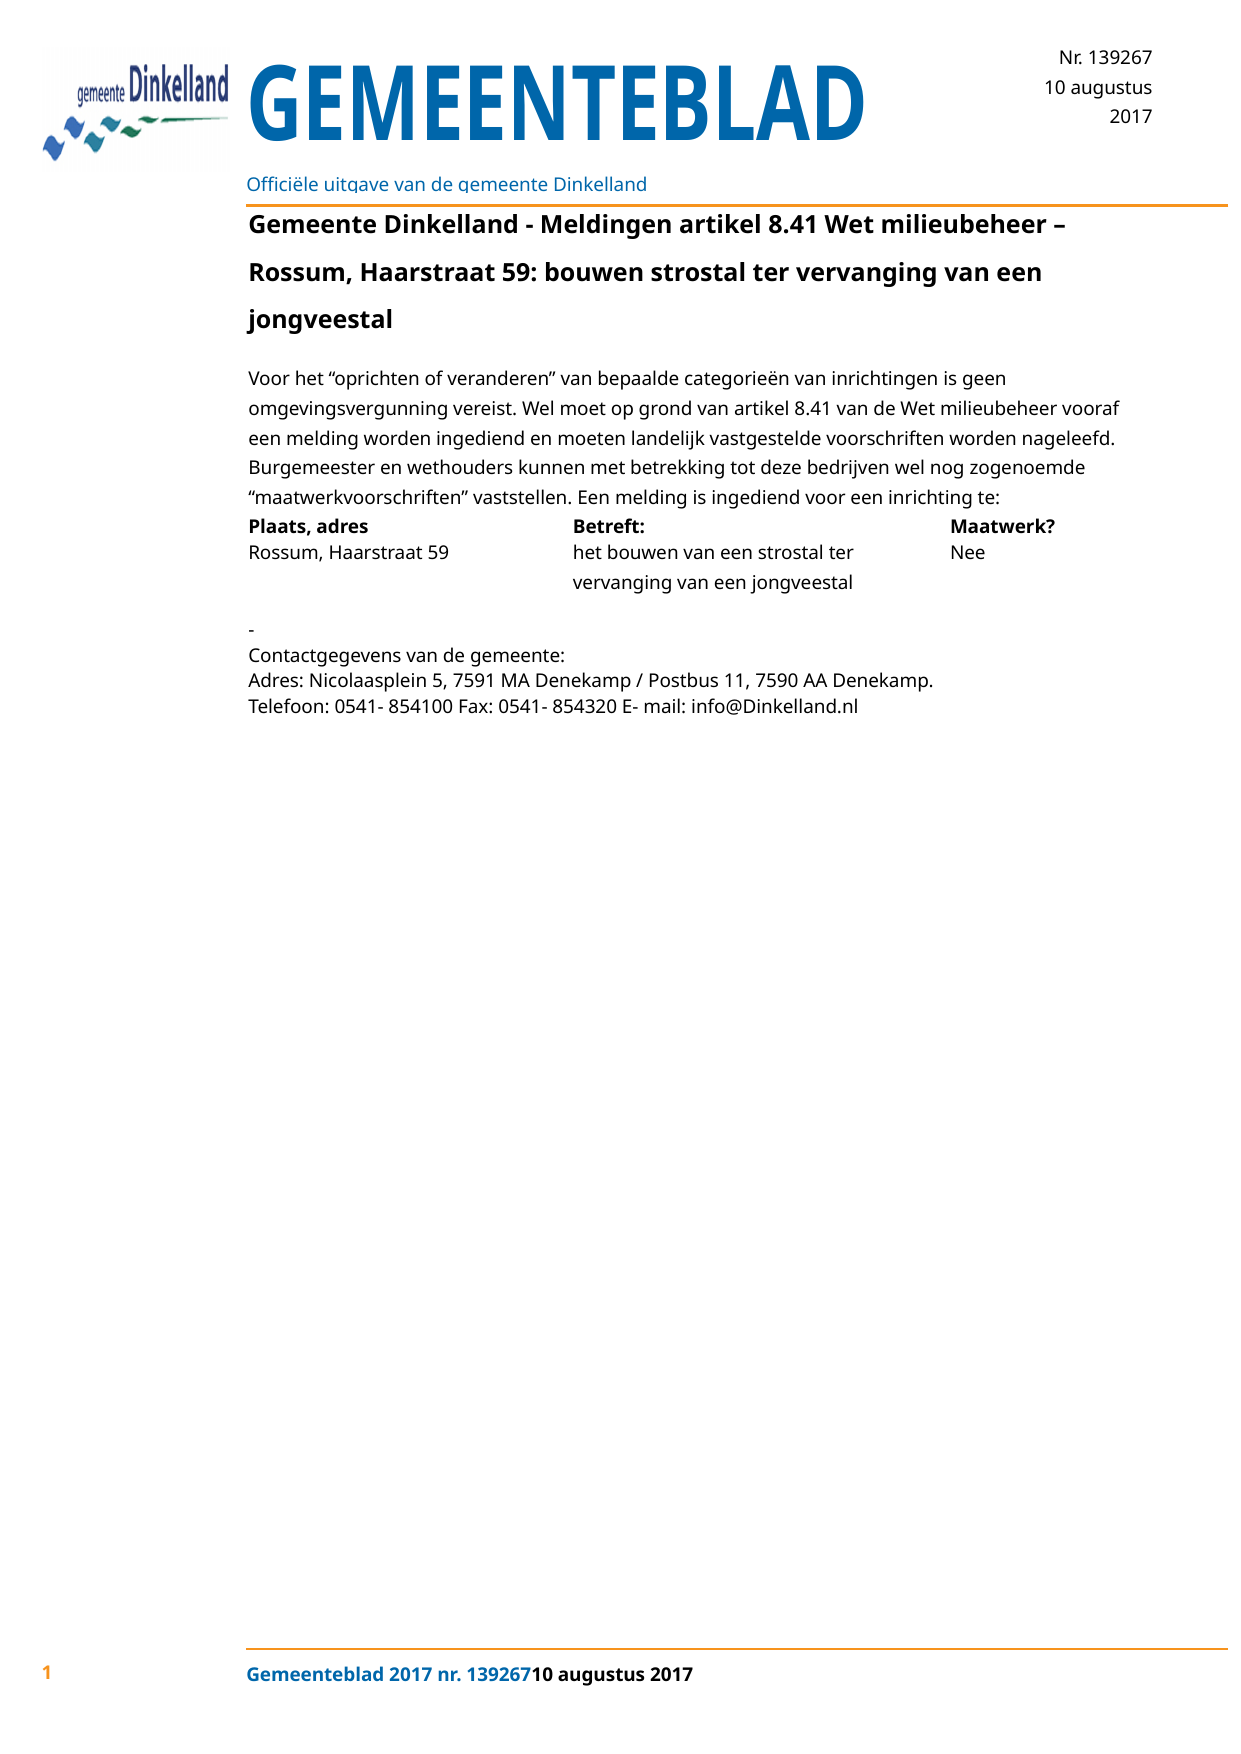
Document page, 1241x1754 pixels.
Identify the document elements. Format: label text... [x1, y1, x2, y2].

text Gemeente Dinkelland - Meldingen artikel 8.41 Wet milieubeheer – Rossum, Haarstraat 59: bouwen strostal ter vervanging van een jongveestal [248, 207, 1152, 336]
table_header Plaats, adres [248, 514, 573, 539]
table_header Betreft: [573, 514, 950, 539]
text Voor het “oprichten of veranderen” van bepaalde categorieën van inrichtingen is geen omgevingsvergunning vereist. Wel moet op grond van artikel 8.41 van de Wet milieubeheer vooraf een melding worden ingediend en moeten landelijk vastgestelde voorschriften worden nageleefd. Burgemeester en wethouders kunnen met betrekking tot deze bedrijven wel nog zogenoemde “maatwerkvoorschriften” vaststellen. Een melding is ingediend voor een inrichting te: [248, 366, 1152, 509]
table_cell Nee [950, 539, 1152, 594]
text Contactgegevens van de gemeente: [248, 642, 1152, 667]
text Telefoon: 0541- 854100 Fax: 0541- 854320 E- mail: info@Dinkelland.nl [248, 693, 1152, 719]
text - [248, 616, 1152, 642]
text Adres: Nicolaasplein 5, 7591 MA Denekamp / Postbus 11, 7590 AA Denekamp. [248, 667, 1152, 693]
table_header Maatwerk? [950, 514, 1152, 539]
picture [41, 47, 231, 172]
table_cell Rossum, Haarstraat 59 [248, 539, 573, 594]
table_cell het bouwen van een strostal ter vervanging van een jongveestal [573, 539, 950, 594]
